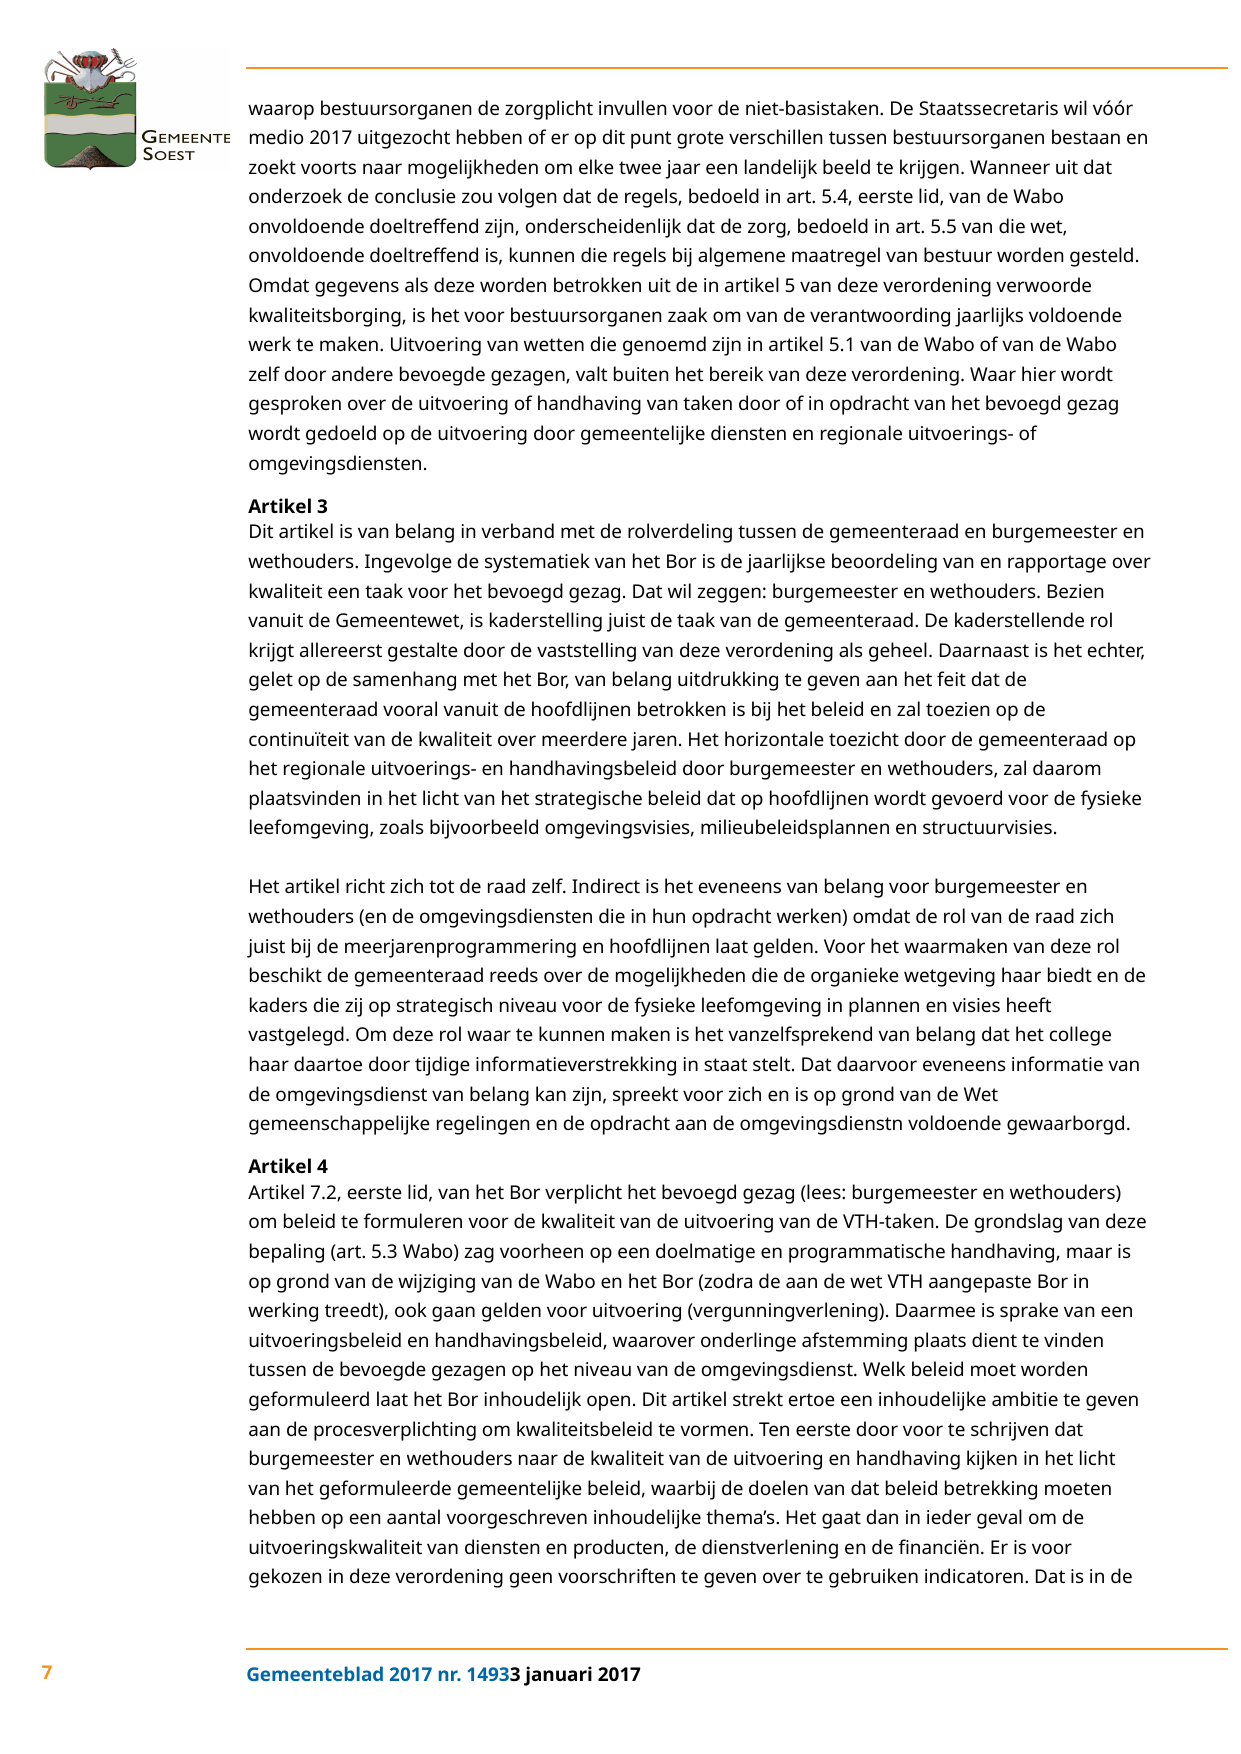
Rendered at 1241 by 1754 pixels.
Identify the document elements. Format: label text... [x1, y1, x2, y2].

text Artikel 7.2, eerste lid, van het Bor verplicht het bevoegd gezag (lees: burgemeester en wethouders) om beleid te formuleren voor de kwaliteit van de uitvoering van de VTH-taken. De grondslag van deze bepaling (art. 5.3 Wabo) zag voorheen op een doelmatige en programmatische handhaving, maar is op grond van de wijziging van de Wabo en het Bor (zodra de aan de wet VTH aangepaste Bor in werking treedt), ook gaan gelden voor uitvoering (vergunningverlening). Daarmee is sprake van een uitvoeringsbeleid en handhavingsbeleid, waarover onderlinge afstemming plaats dient te vinden tussen de bevoegde gezagen op het niveau van de omgevingsdienst. Welk beleid moet worden geformuleerd laat het Bor inhoudelijk open. Dit artikel strekt ertoe een inhoudelijke ambitie te geven aan de procesverplichting om kwaliteitsbeleid te vormen. Ten eerste door voor te schrijven dat burgemeester en wethouders naar de kwaliteit van de uitvoering en handhaving kijken in het licht van het geformuleerde gemeentelijke beleid, waarbij de doelen van dat beleid betrekking moeten hebben op een aantal voorgeschreven inhoudelijke thema’s. Het gaat dan in ieder geval om de uitvoeringskwaliteit van diensten en producten, de dienstverlening en de financiën. Er is voor gekozen in deze verordening geen voorschriften te geven over te gebruiken indicatoren. Dat is in de [248, 1179, 1152, 1589]
text Het artikel richt zich tot de raad zelf. Indirect is het eveneens van belang voor burgemeester en wethouders (en de omgevingsdiensten die in hun opdracht werken) omdat de rol van de raad zich juist bij de meerjarenprogrammering en hoofdlijnen laat gelden. Voor het waarmaken van deze rol beschikt de gemeenteraad reeds over de mogelijkheden die de organieke wetgeving haar biedt en de kaders die zij op strategisch niveau voor de fysieke leefomgeving in plannen en visies heeft vastgelegd. Om deze rol waar te kunnen maken is het vanzelfsprekend van belang dat het college haar daartoe door tijdige informatieverstrekking in staat stelt. Dat daarvoor eveneens informatie van de omgevingsdienst van belang kan zijn, spreekt voor zich en is op grond van de Wet gemeenschappelijke regelingen en de opdracht aan de omgevingsdienstn voldoende gewaarborgd. [248, 874, 1152, 1136]
text Artikel 3 [248, 493, 1152, 519]
picture [41, 47, 231, 172]
text waarop bestuursorganen de zorgplicht invullen voor de niet-basistaken. De Staatssecretaris wil vóór medio 2017 uitgezocht hebben of er op dit punt grote verschillen tussen bestuursorganen bestaan en zoekt voorts naar mogelijkheden om elke twee jaar een landelijk beeld te krijgen. Wanneer uit dat onderzoek de conclusie zou volgen dat de regels, bedoeld in art. 5.4, eerste lid, van de Wabo onvoldoende doeltreffend zijn, onderscheidenlijk dat de zorg, bedoeld in art. 5.5 van die wet, onvoldoende doeltreffend is, kunnen die regels bij algemene maatregel van bestuur worden gesteld. Omdat gegevens als deze worden betrokken uit de in artikel 5 van deze verordening verwoorde kwaliteitsborging, is het voor bestuursorganen zaak om van de verantwoording jaarlijks voldoende werk te maken. Uitvoering van wetten die genoemd zijn in artikel 5.1 van de Wabo of van de Wabo zelf door andere bevoegde gezagen, valt buiten het bereik van deze verordening. Waar hier wordt gesproken over de uitvoering of handhaving van taken door of in opdracht van het bevoegd gezag wordt gedoeld op de uitvoering door gemeentelijke diensten en regionale uitvoerings- of omgevingsdiensten. [248, 95, 1152, 476]
text Dit artikel is van belang in verband met de rolverdeling tussen de gemeenteraad en burgemeester en wethouders. Ingevolge de systematiek van het Bor is de jaarlijkse beoordeling van en rapportage over kwaliteit een taak voor het bevoegd gezag. Dat wil zeggen: burgemeester en wethouders. Bezien vanuit de Gemeentewet, is kaderstelling juist de taak van de gemeenteraad. De kaderstellende rol krijgt allereerst gestalte door de vaststelling van deze verordening als geheel. Daarnaast is het echter, gelet op de samenhang met het Bor, van belang uitdrukking te geven aan het feit dat de gemeenteraad vooral vanuit de hoofdlijnen betrokken is bij het beleid en zal toezien op de continuïteit van de kwaliteit over meerdere jaren. Het horizontale toezicht door de gemeenteraad op het regionale uitvoerings- en handhavingsbeleid door burgemeester en wethouders, zal daarom plaatsvinden in het licht van het strategische beleid dat op hoofdlijnen wordt gevoerd voor de fysieke leefomgeving, zoals bijvoorbeeld omgevingsvisies, milieubeleidsplannen en structuurvisies. [248, 519, 1152, 840]
text Artikel 4 [248, 1153, 1152, 1179]
